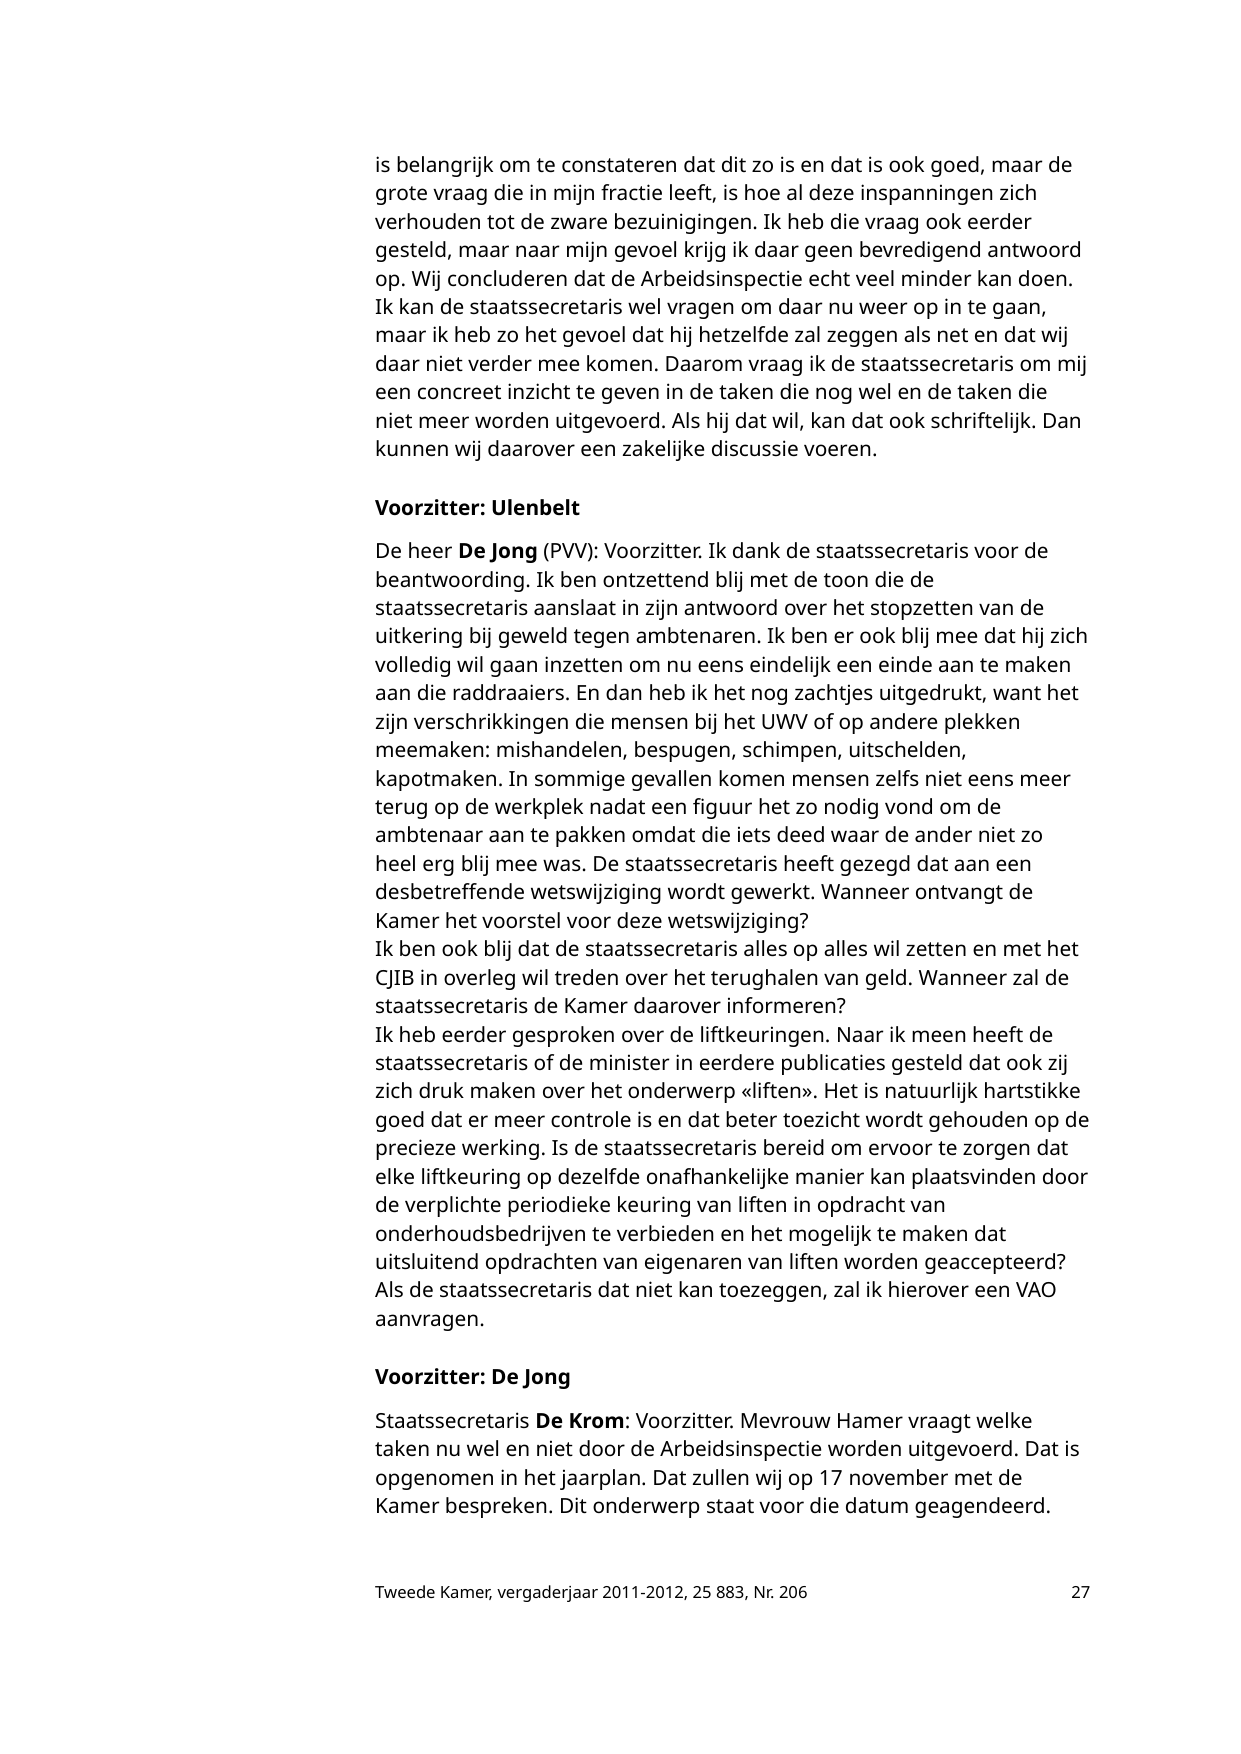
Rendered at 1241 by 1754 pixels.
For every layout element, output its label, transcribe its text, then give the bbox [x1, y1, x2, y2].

text De heer De Jong (PVV): Voorzitter. Ik dank de staatssecretaris voor de beantwoording. Ik ben ontzettend blij met de toon die de staatssecretaris aanslaat in zijn antwoord over het stopzetten van de uitkering bij geweld tegen ambtenaren. Ik ben er ook blij mee dat hij zich volledig wil gaan inzetten om nu eens eindelijk een einde aan te maken aan die raddraaiers. En dan heb ik het nog zachtjes uitgedrukt, want het zijn verschrikkingen die mensen bij het UWV of op andere plekken meemaken: mishandelen, bespugen, schimpen, uitschelden, kapotmaken. In sommige gevallen komen mensen zelfs niet eens meer terug op de werkplek nadat een figuur het zo nodig vond om de ambtenaar aan te pakken omdat die iets deed waar de ander niet zo heel erg blij mee was. De staatssecretaris heeft gezegd dat aan een desbetreffende wetswijziging wordt gewerkt. Wanneer ontvangt de Kamer het voorstel voor deze wetswijziging? [375, 536, 1090, 934]
text Voorzitter: Ulenbelt [375, 493, 1090, 521]
text Ik ben ook blij dat de staatssecretaris alles op alles wil zetten en met het CJIB in overleg wil treden over het terughalen van geld. Wanneer zal de staatssecretaris de Kamer daarover informeren? [375, 934, 1090, 1020]
text Voorzitter: De Jong [375, 1362, 1090, 1391]
text Staatssecretaris De Krom: Voorzitter. Mevrouw Hamer vraagt welke taken nu wel en niet door de Arbeidsinspectie worden uitgevoerd. Dat is opgenomen in het jaarplan. Dat zullen wij op 17 november met de Kamer bespreken. Dit onderwerp staat voor die datum geagendeerd. [375, 1406, 1090, 1520]
text Ik heb eerder gesproken over de liftkeuringen. Naar ik meen heeft de staatssecretaris of de minister in eerdere publicaties gesteld dat ook zij zich druk maken over het onderwerp «liften». Het is natuurlijk hartstikke goed dat er meer controle is en dat beter toezicht wordt gehouden op de precieze werking. Is de staatssecretaris bereid om ervoor te zorgen dat elke liftkeuring op dezelfde onafhankelijke manier kan plaatsvinden door de verplichte periodieke keuring van liften in opdracht van onderhoudsbedrijven te verbieden en het mogelijk te maken dat uitsluitend opdrachten van eigenaren van liften worden geaccepteerd? Als de staatssecretaris dat niet kan toezeggen, zal ik hierover een VAO aanvragen. [375, 1020, 1090, 1332]
text is belangrijk om te constateren dat dit zo is en dat is ook goed, maar de grote vraag die in mijn fractie leeft, is hoe al deze inspanningen zich verhouden tot de zware bezuinigingen. Ik heb die vraag ook eerder gesteld, maar naar mijn gevoel krijg ik daar geen bevredigend antwoord op. Wij concluderen dat de Arbeidsinspectie echt veel minder kan doen. Ik kan de staatssecretaris wel vragen om daar nu weer op in te gaan, maar ik heb zo het gevoel dat hij hetzelfde zal zeggen als net en dat wij daar niet verder mee komen. Daarom vraag ik de staatssecretaris om mij een concreet inzicht te geven in de taken die nog wel en de taken die niet meer worden uitgevoerd. Als hij dat wil, kan dat ook schriftelijk. Dan kunnen wij daarover een zakelijke discussie voeren. [375, 150, 1090, 463]
